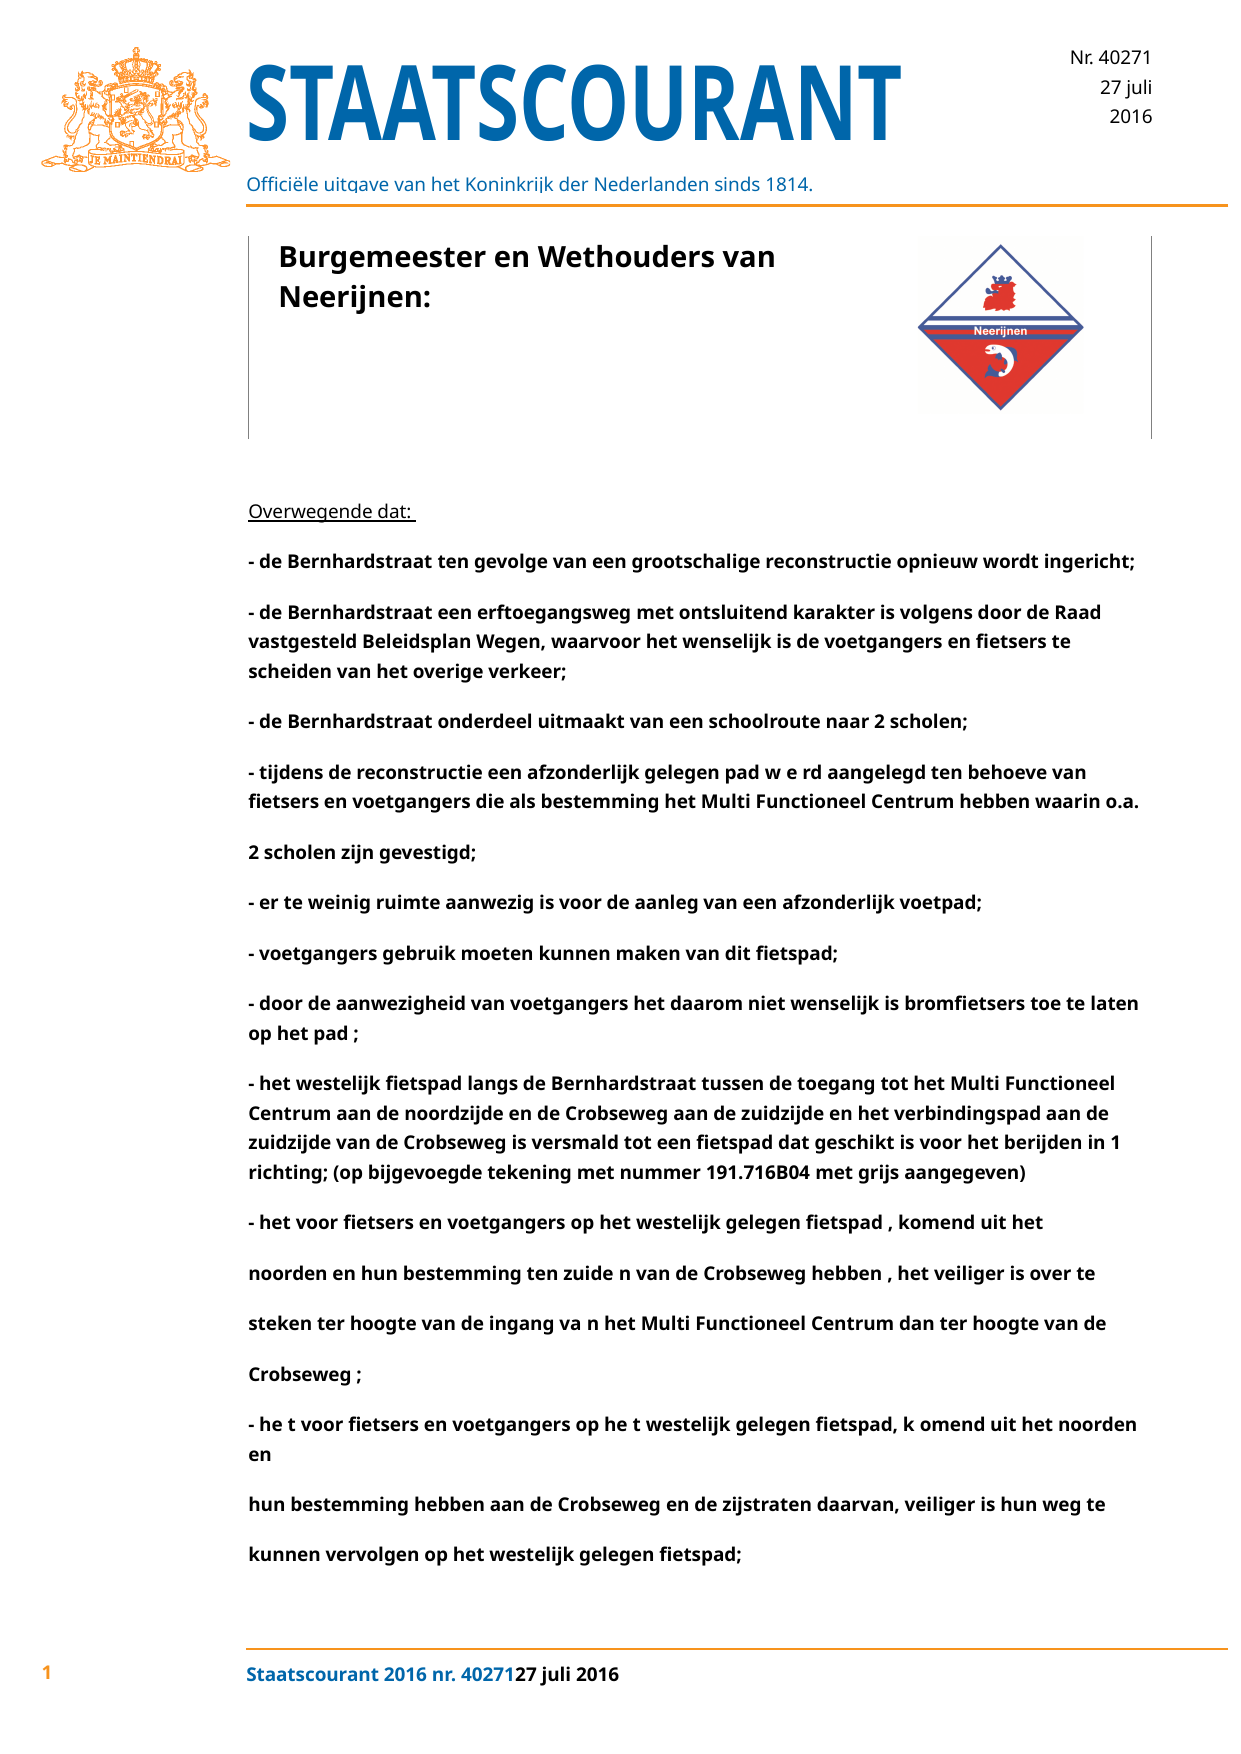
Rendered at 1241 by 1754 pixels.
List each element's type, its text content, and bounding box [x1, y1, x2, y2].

text steken ter hoogte van de ingang va n het Multi Functioneel Centrum dan ter hoogte van de [248, 1310, 1152, 1336]
table_header [850, 236, 917, 413]
text - er te weinig ruimte aanwezig is voor de aanleg van een afzonderlijk voetpad; [248, 889, 1152, 915]
text - het westelijk fietspad langs de Bernhardstraat tussen de toegang tot het Multi Functioneel Centrum aan de noordzijde en de Crobseweg aan de zuidzijde en het verbindingspad aan de zuidzijde van de Crobseweg is versmald tot een fietspad dat geschikt is voor het berijden in 1 richting; (op bijgevoegde tekening met nummer 191.716B04 met grijs aangegeven) [248, 1070, 1152, 1185]
text - de Bernhardstraat onderdeel uitmaakt van een schoolroute naar 2 scholen; [248, 709, 1152, 734]
text - door de aanwezigheid van voetgangers het daarom niet wenselijk is bromfietsers toe te laten op het pad ; [248, 990, 1152, 1046]
text noorden en hun bestemming ten zuide n van de Crobseweg hebben , het veiliger is over te [248, 1260, 1152, 1286]
text 2 scholen zijn gevestigd; [248, 839, 1152, 865]
text - he t voor fietsers en voetgangers op he t westelijk gelegen fietspad, k omend uit het noorden en [248, 1411, 1152, 1466]
picture [917, 236, 1084, 414]
text Overwegende dat: [248, 498, 1152, 524]
text - het voor fietsers en voetgangers op het westelijk gelegen fietspad , komend uit het [248, 1209, 1152, 1235]
text hun bestemming hebben aan de Crobseweg en de zijstraten daarvan, veiliger is hun weg te [248, 1491, 1152, 1517]
table_header [1084, 236, 1151, 413]
picture [41, 47, 231, 172]
text Crobseweg ; [248, 1361, 1152, 1386]
table_header [850, 414, 1151, 439]
text - tijdens de reconstructie een afzonderlijk gelegen pad w e rd aangelegd ten behoeve van fietsers en voetgangers die als bestemming het Multi Functioneel Centrum hebben waarin o.a. [248, 759, 1152, 814]
text - voetgangers gebruik moeten kunnen maken van dit fietspad; [248, 940, 1152, 966]
text - de Bernhardstraat een erftoegangsweg met ontsluitend karakter is volgens door de Raad vastgesteld Beleidsplan Wegen, waarvoor het wenselijk is de voetgangers en fietsers te scheiden van het overige verkeer; [248, 599, 1152, 684]
text kunnen vervolgen op het westelijk gelegen fietspad; [248, 1542, 1152, 1567]
table_header Burgemeester en Wethouders van Neerijnen: [249, 236, 850, 439]
text - de Bernhardstraat ten gevolge van een grootschalige reconstructie opnieuw wordt ingericht; [248, 549, 1152, 574]
